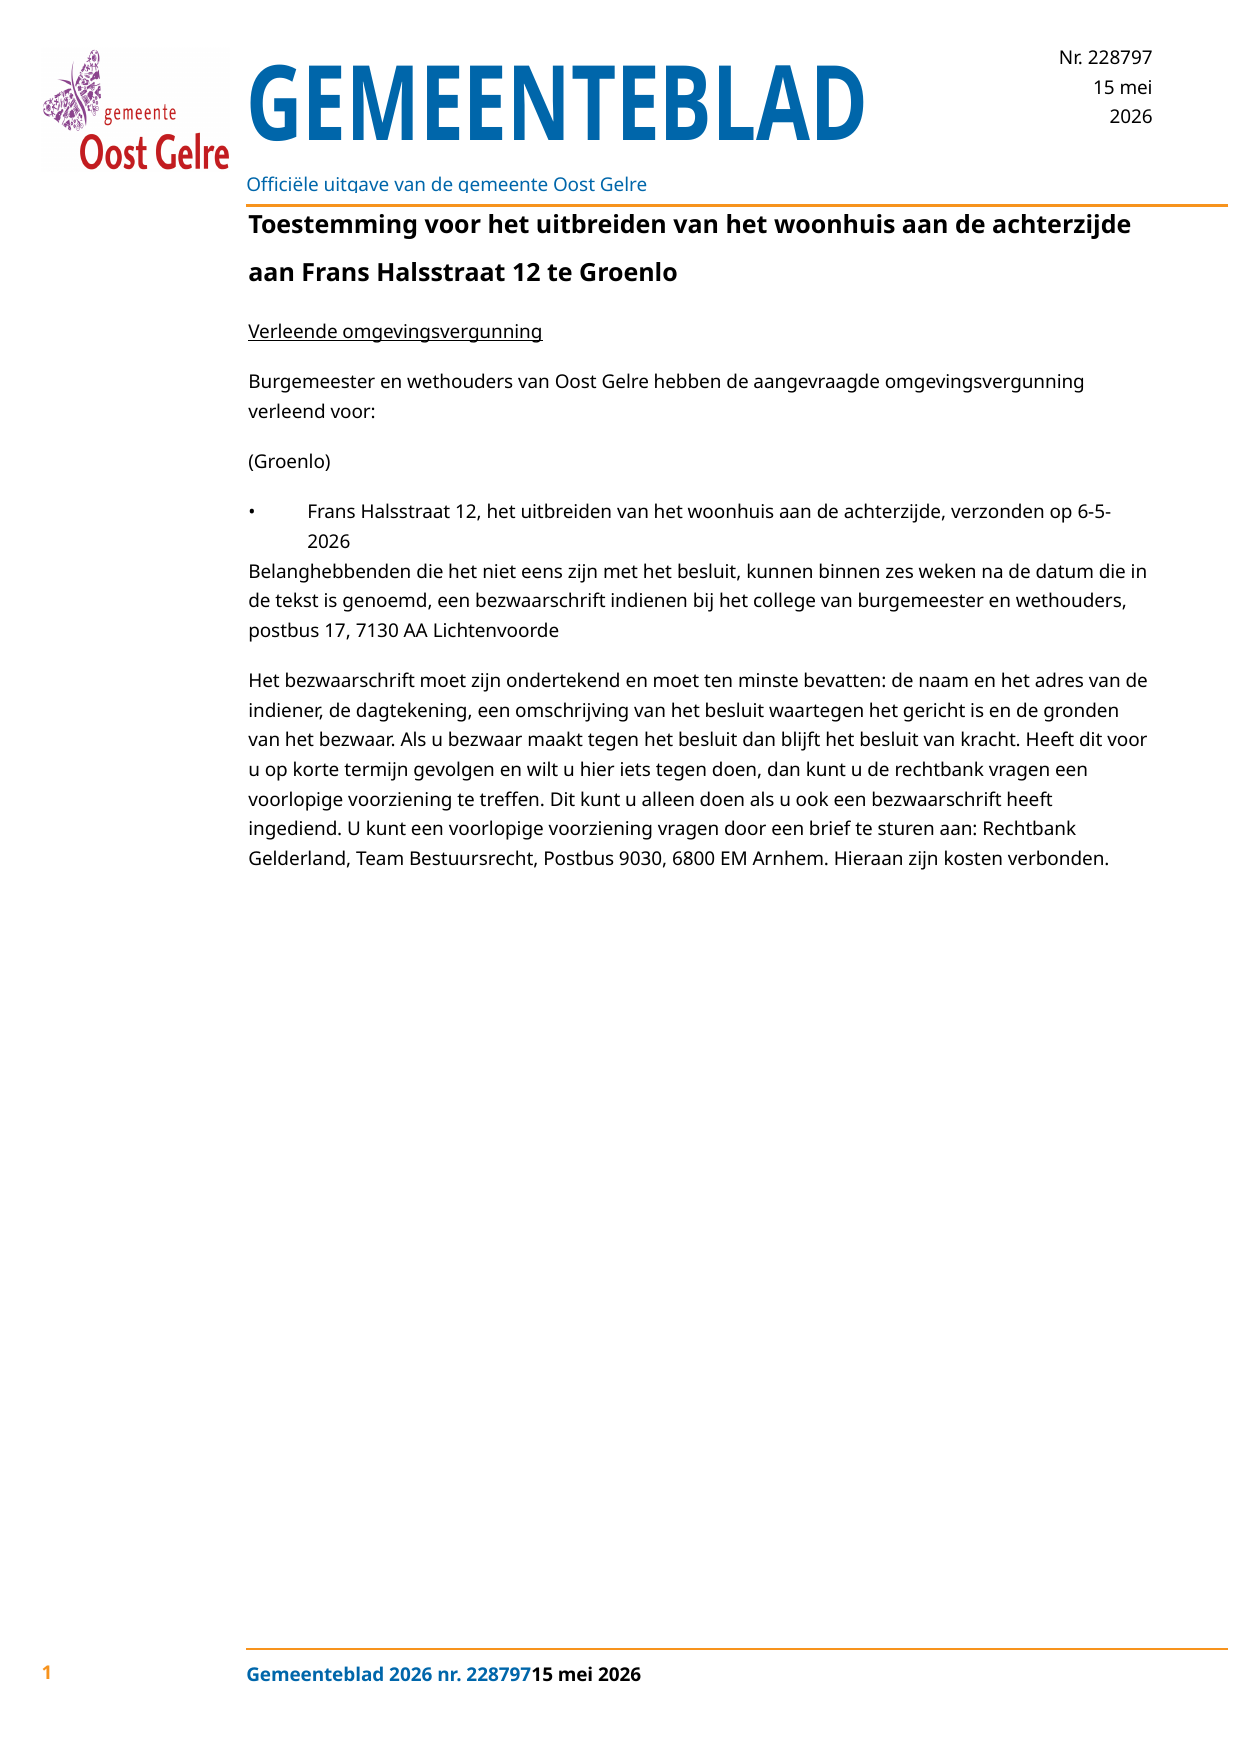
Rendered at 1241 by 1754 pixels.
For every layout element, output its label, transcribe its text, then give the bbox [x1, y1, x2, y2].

text Toestemming voor het uitbreiden van het woonhuis aan de achterzijde aan Frans Halsstraat 12 te Groenlo [248, 207, 1152, 288]
text Belanghebbenden die het niet eens zijn met het besluit, kunnen binnen zes weken na de datum die in de tekst is genoemd, een bezwaarschrift indienen bij het college van burgemeester en wethouders, postbus 17, 7130 AA Lichtenvoorde [248, 558, 1152, 643]
picture [41, 47, 231, 172]
text Burgemeester en wethouders van Oost Gelre hebben de aangevraagde omgevingsvergunning verleend voor: [248, 368, 1152, 424]
text Het bezwaarschrift moet zijn ondertekend en moet ten minste bevatten: de naam en het adres van de indiener, de dagtekening, een omschrijving van het besluit waartegen het gericht is en de gronden van het bezwaar. Als u bezwaar maakt tegen het besluit dan blijft het besluit van kracht. Heeft dit voor u op korte termijn gevolgen en wilt u hier iets tegen doen, dan kunt u de rechtbank vragen een voorlopige voorziening te treffen. Dit kunt u alleen doen als u ook een bezwaarschrift heeft ingediend. U kunt een voorlopige voorziening vragen door een brief te sturen aan: Rechtbank Gelderland, Team Bestuursrecht, Postbus 9030, 6800 EM Arnhem. Hieraan zijn kosten verbonden. [248, 667, 1152, 871]
list Frans Halsstraat 12, het uitbreiden van het woonhuis aan de achterzijde, verzonden op 6-5-2026 [248, 499, 1152, 554]
text (Groenlo) [248, 448, 1152, 474]
text Verleende omgevingsvergunning [248, 318, 1152, 344]
